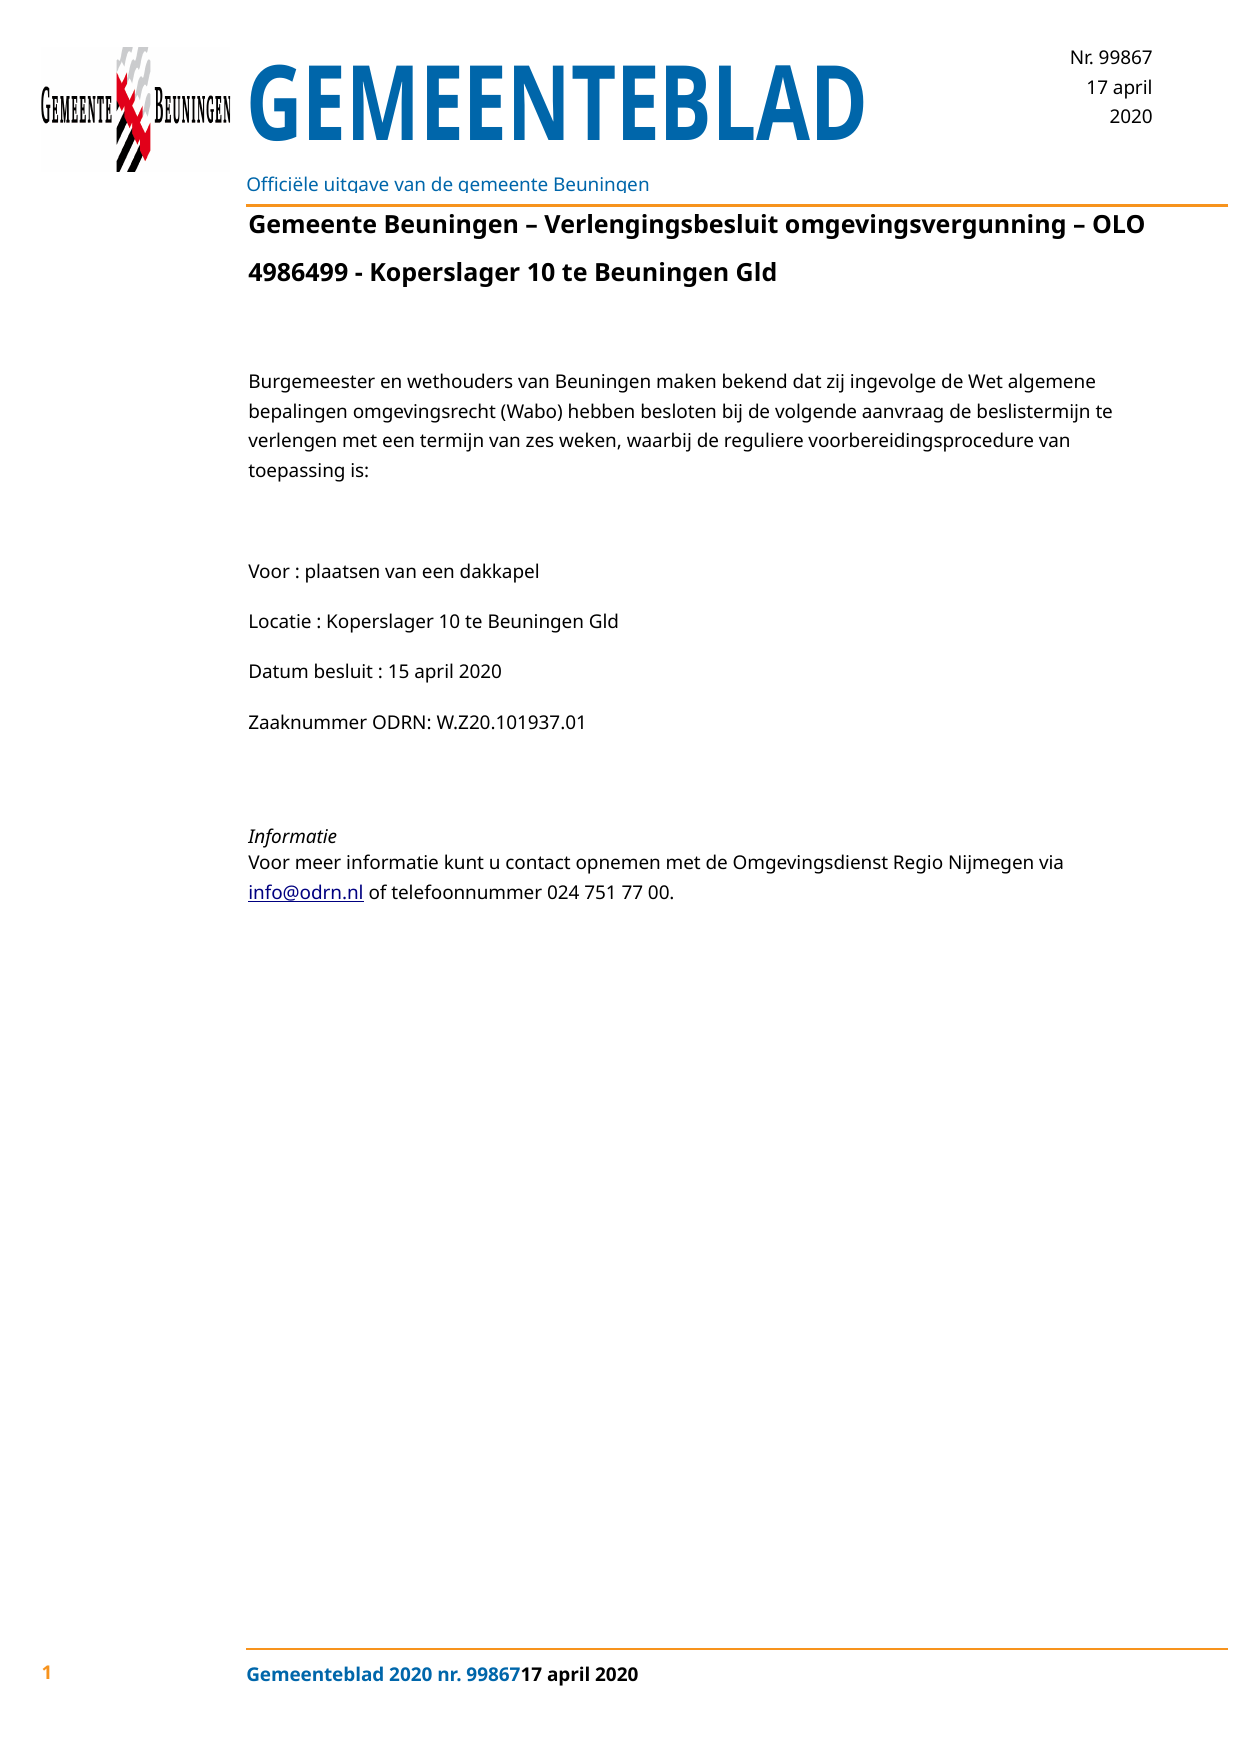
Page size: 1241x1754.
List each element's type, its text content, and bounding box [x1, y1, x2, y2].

text Gemeente Beuningen – Verlengingsbesluit omgevingsvergunning – OLO 4986499 - Koperslager 10 te Beuningen Gld [248, 207, 1152, 288]
text Voor : plaatsen van een dakkapel [248, 558, 1152, 584]
text Locatie : Koperslager 10 te Beuningen Gld [248, 608, 1152, 634]
text Burgemeester en wethouders van Beuningen maken bekend dat zij ingevolge de Wet algemene bepalingen omgevingsrecht (Wabo) hebben besloten bij de volgende aanvraag de beslistermijn te verlengen met een termijn van zes weken, waarbij de reguliere voorbereidingsprocedure van toepassing is: [248, 368, 1152, 483]
picture [41, 47, 231, 172]
text Zaaknummer ODRN: W.Z20.101937.01 [248, 709, 1152, 735]
text Voor meer informatie kunt u contact opnemen met de Omgevingsdienst Regio Nijmegen via info@odrn.nl of telefoonnummer 024 751 77 00. [248, 849, 1152, 904]
text Datum besluit : 15 april 2020 [248, 659, 1152, 684]
text Informatie [248, 823, 1152, 849]
